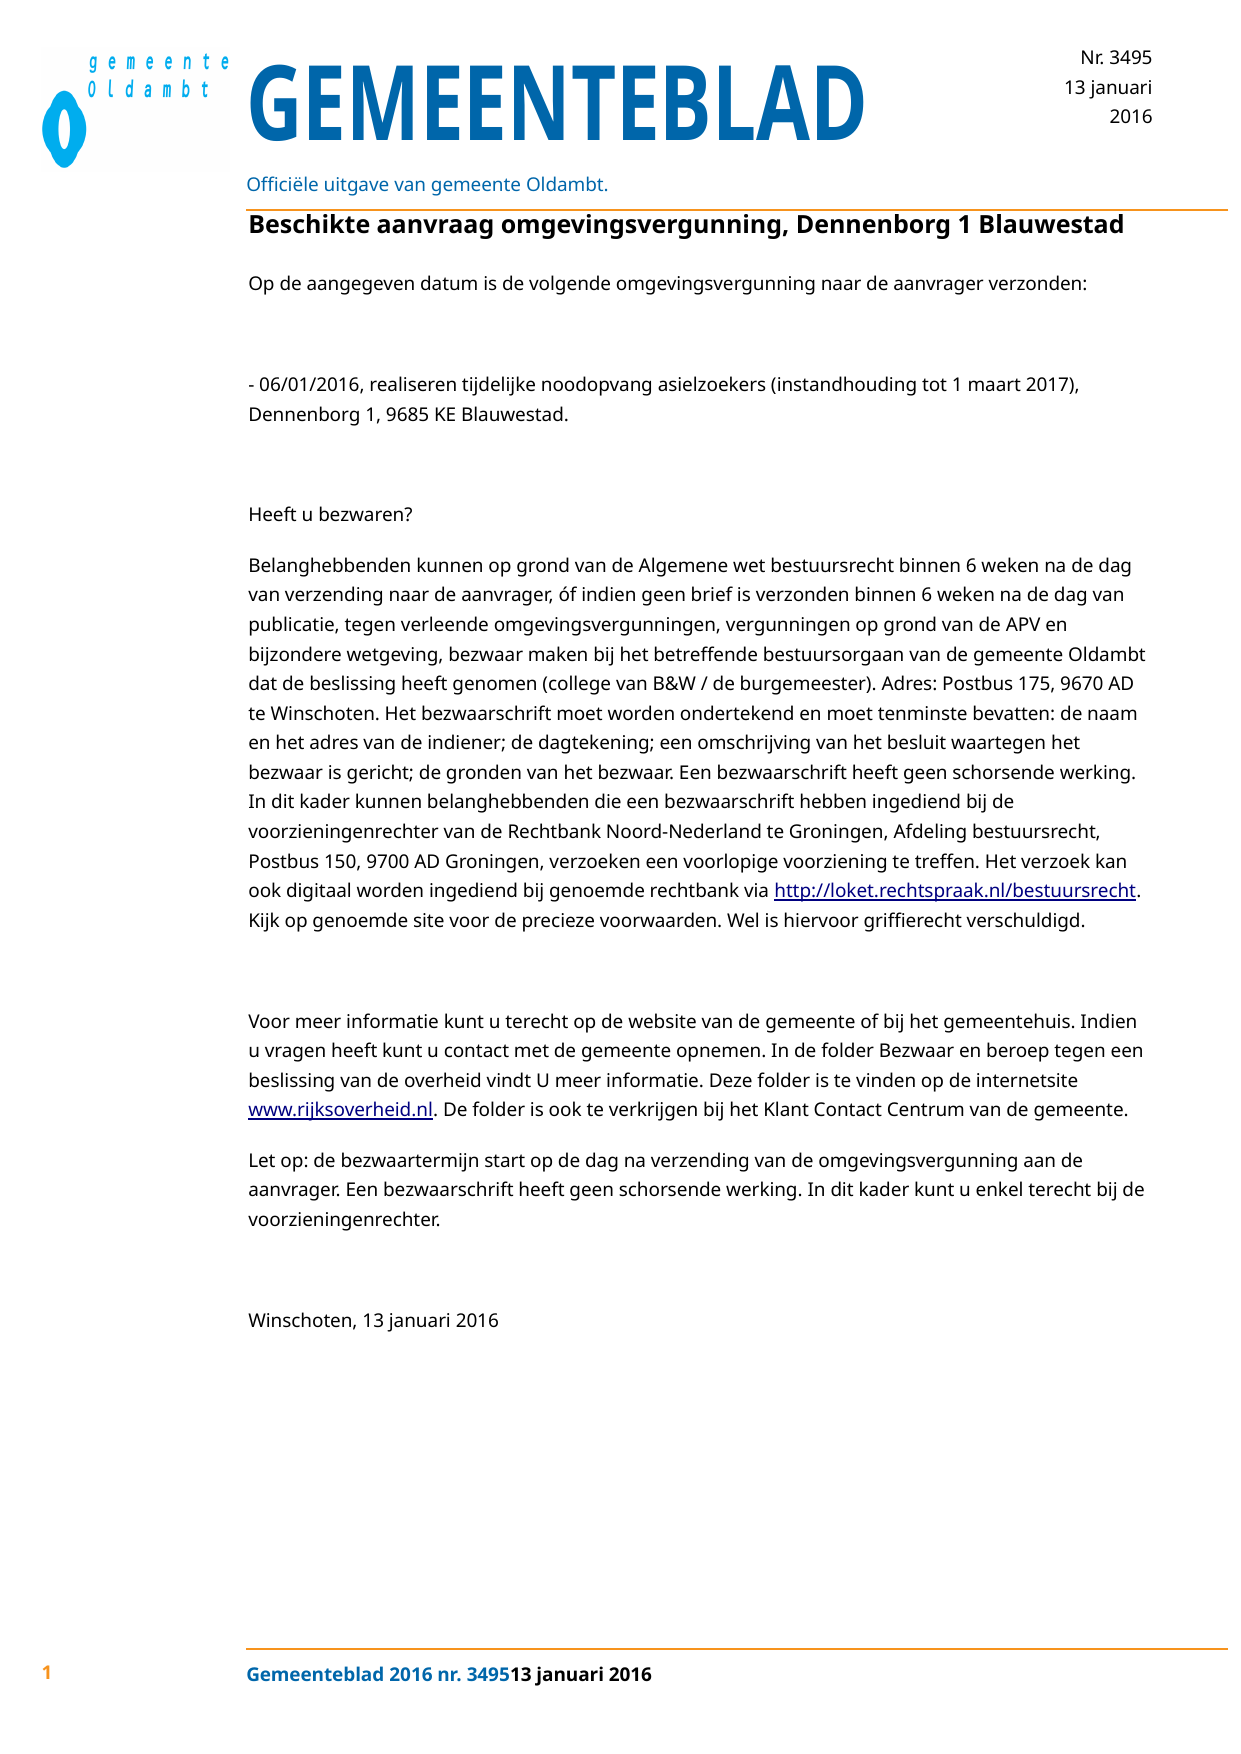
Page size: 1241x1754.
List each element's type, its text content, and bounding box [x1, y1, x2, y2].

text Op de aangegeven datum is de volgende omgevingsvergunning naar de aanvrager verzonden: [248, 270, 1152, 296]
text Winschoten, 13 januari 2016 [248, 1307, 1152, 1333]
text - 06/01/2016, realiseren tijdelijke noodopvang asielzoekers (instandhouding tot 1 maart 2017), Dennenborg 1, 9685 KE Blauwestad. [248, 371, 1152, 426]
text Beschikte aanvraag omgevingsvergunning, Dennenborg 1 Blauwestad [248, 211, 1152, 241]
text Let op: de bezwaartermijn start op de dag na verzending van de omgevingsvergunning aan de aanvrager. Een bezwaarschrift heeft geen schorsende werking. In dit kader kunt u enkel terecht bij de voorzieningenrechter. [248, 1147, 1152, 1232]
text Voor meer informatie kunt u terecht op de website van de gemeente of bij het gemeentehuis. Indien u vragen heeft kunt u contact met de gemeente opnemen. In de folder Bezwaar en beroep tegen een beslissing van de overheid vindt U meer informatie. Deze folder is te vinden op de internetsite www.rijksoverheid.nl. De folder is ook te verkrijgen bij het Klant Contact Centrum van de gemeente. [248, 1008, 1152, 1122]
picture [41, 47, 231, 172]
text Heeft u bezwaren? [248, 502, 1152, 527]
text Belanghebbenden kunnen op grond van de Algemene wet bestuursrecht binnen 6 weken na de dag van verzending naar de aanvrager, óf indien geen brief is verzonden binnen 6 weken na de dag van publicatie, tegen verleende omgevingsvergunningen, vergunningen op grond van de APV en bijzondere wetgeving, bezwaar maken bij het betreffende bestuursorgaan van de gemeente Oldambt dat de beslissing heeft genomen (college van B&W / de burgemeester). Adres: Postbus 175, 9670 AD te Winschoten. Het bezwaarschrift moet worden ondertekend en moet tenminste bevatten: de naam en het adres van de indiener; de dagtekening; een omschrijving van het besluit waartegen het bezwaar is gericht; de gronden van het bezwaar. Een bezwaarschrift heeft geen schorsende werking. In dit kader kunnen belanghebbenden die een bezwaarschrift hebben ingediend bij de voorzieningenrechter van de Rechtbank Noord-Nederland te Groningen, Afdeling bestuursrecht, Postbus 150, 9700 AD Groningen, verzoeken een voorlopige voorziening te treffen. Het verzoek kan ook digitaal worden ingediend bij genoemde rechtbank via http://loket.rechtspraak.nl/bestuursrecht. Kijk op genoemde site voor de precieze voorwaarden. Wel is hiervoor griffierecht verschuldigd. [248, 552, 1152, 933]
